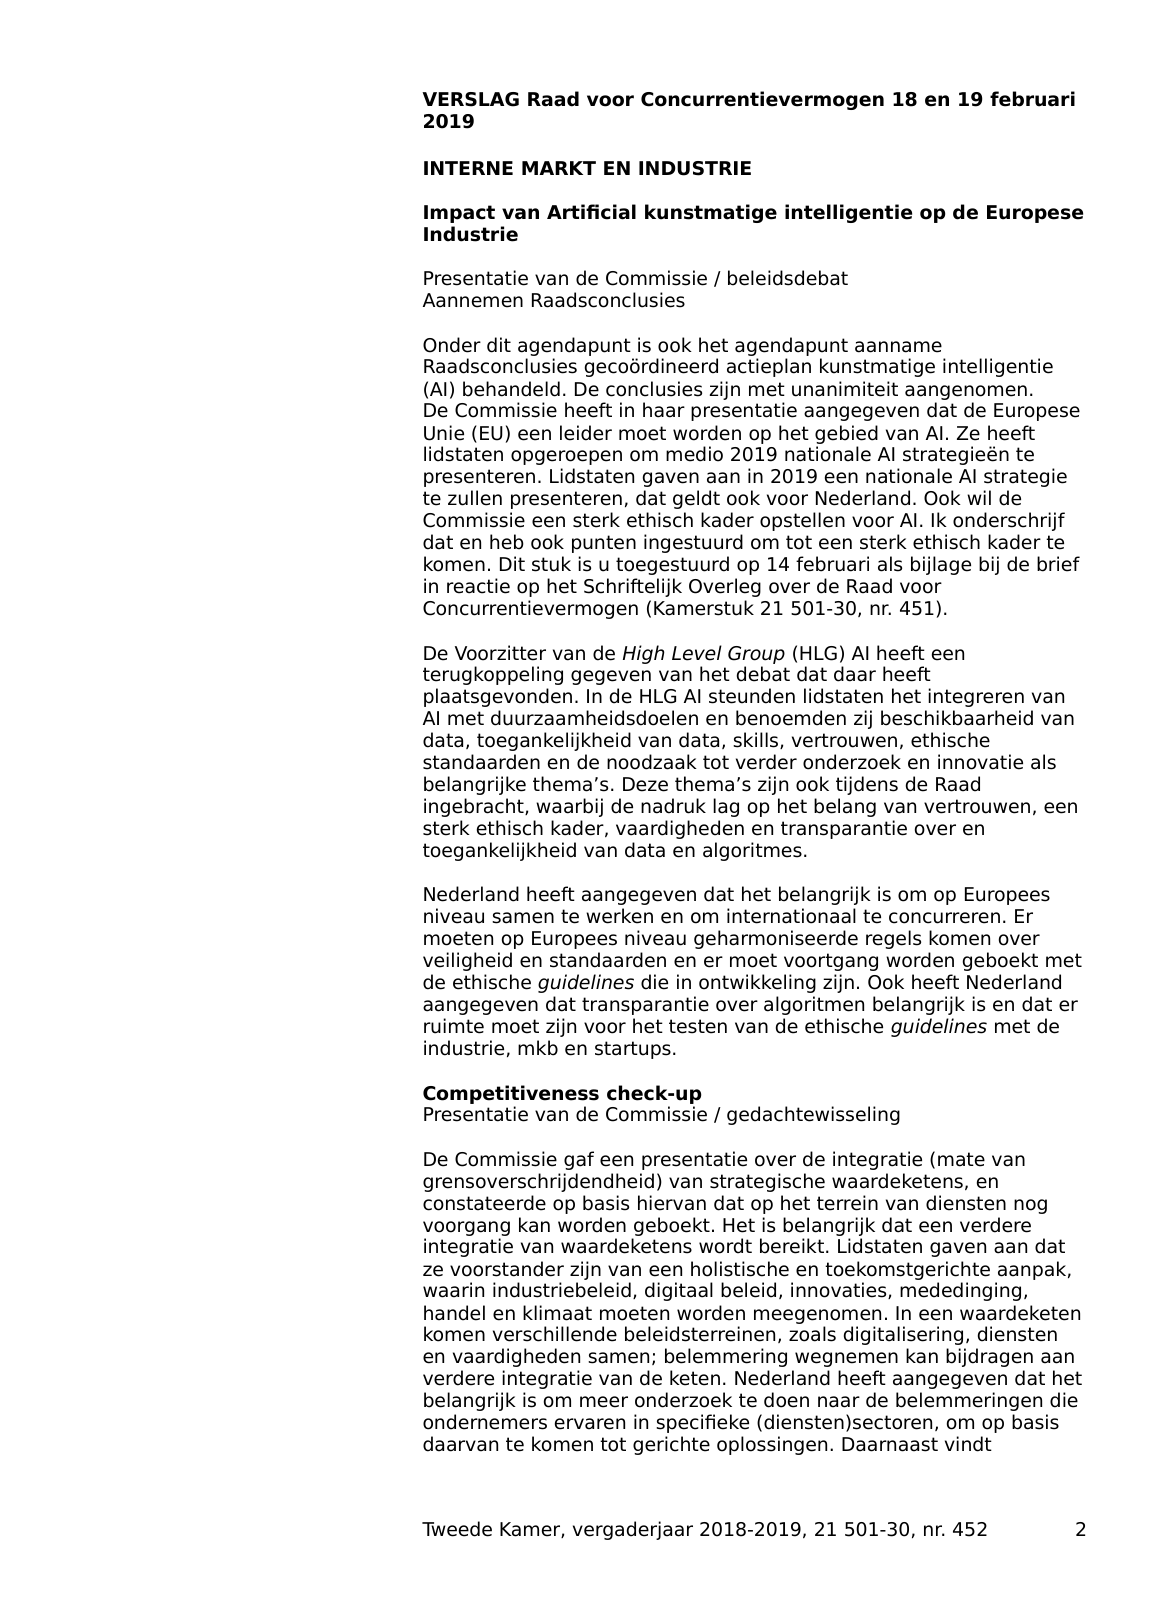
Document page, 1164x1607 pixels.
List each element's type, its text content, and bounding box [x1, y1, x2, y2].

text De Voorzitter van de High Level Group (HLG) AI heeft een terugkoppeling gegeven van het debat dat daar heeft plaatsgevonden. In de HLG AI steunden lidstaten het integreren van AI met duurzaamheidsdoelen en benoemden zij beschikbaarheid van data, toegankelijkheid van data, skills, vertrouwen, ethische standaarden en de noodzaak tot verder onderzoek en innovatie als belangrijke thema’s. Deze thema’s zijn ook tijdens de Raad ingebracht, waarbij de nadruk lag op het belang van vertrouwen, een sterk ethisch kader, vaardigheden en transparantie over en toegankelijkheid van data en algoritmes. [422, 642, 1087, 862]
text Onder dit agendapunt is ook het agendapunt aanname Raadsconclusies gecoördineerd actieplan kunstmatige intelligentie (AI) behandeld. De conclusies zijn met unanimiteit aangenomen. [422, 334, 1087, 400]
text Nederland heeft aangegeven dat het belangrijk is om op Europees niveau samen te werken en om internationaal te concurreren. Er moeten op Europees niveau geharmoniseerde regels komen over veiligheid en standaarden en er moet voortgang worden geboekt met de ethische guidelines die in ontwikkeling zijn. Ook heeft Nederland aangegeven dat transparantie over algoritmen belangrijk is en dat er ruimte moet zijn voor het testen van de ethische guidelines met de industrie, mkb en startups. [422, 884, 1087, 1060]
subtitle Competitiveness check-up [422, 1082, 1087, 1104]
text Presentatie van de Commissie / gedachtewisseling [422, 1104, 1087, 1126]
subtitle INTERNE MARKT EN INDUSTRIE [422, 158, 1087, 180]
text De Commissie heeft in haar presentatie aangegeven dat de Europese Unie (EU) een leider moet worden op het gebied van AI. Ze heeft lidstaten opgeroepen om medio 2019 nationale AI strategieën te presenteren. Lidstaten gaven aan in 2019 een nationale AI strategie te zullen presenteren, dat geldt ook voor Nederland. Ook wil de Commissie een sterk ethisch kader opstellen voor AI. Ik onderschrijf dat en heb ook punten ingestuurd om tot een sterk ethisch kader te komen. Dit stuk is u toegestuurd op 14 februari als bijlage bij de brief in reactie op het Schriftelijk Overleg over de Raad voor Concurrentievermogen (Kamerstuk 21 501-30, nr. 451). [422, 400, 1087, 620]
text De Commissie gaf een presentatie over de integratie (mate van grensoverschrijdendheid) van strategische waardeketens, en constateerde op basis hiervan dat op het terrein van diensten nog voorgang kan worden geboekt. Het is belangrijk dat een verdere integratie van waardeketens wordt bereikt. Lidstaten gaven aan dat ze voorstander zijn van een holistische en toekomstgerichte aanpak, waarin industriebeleid, digitaal beleid, innovaties, mededinging, handel en klimaat moeten worden meegenomen. In een waardeketen komen verschillende beleidsterreinen, zoals digitalisering, diensten en vaardigheden samen; belemmering wegnemen kan bijdragen aan verdere integratie van de keten. Nederland heeft aangegeven dat het belangrijk is om meer onderzoek te doen naar de belemmeringen die ondernemers ervaren in specifieke (diensten)sectoren, om op basis daarvan te komen tot gerichte oplossingen. Daarnaast vindt [422, 1148, 1087, 1456]
subtitle Impact van Artificial kunstmatige intelligentie op de Europese Industrie [422, 202, 1087, 246]
subtitle VERSLAG Raad voor Concurrentievermogen 18 en 19 februari 2019 [422, 89, 1087, 133]
text Presentatie van de Commissie / beleidsdebat [422, 268, 1087, 290]
text Aannemen Raadsconclusies [422, 290, 1087, 312]
